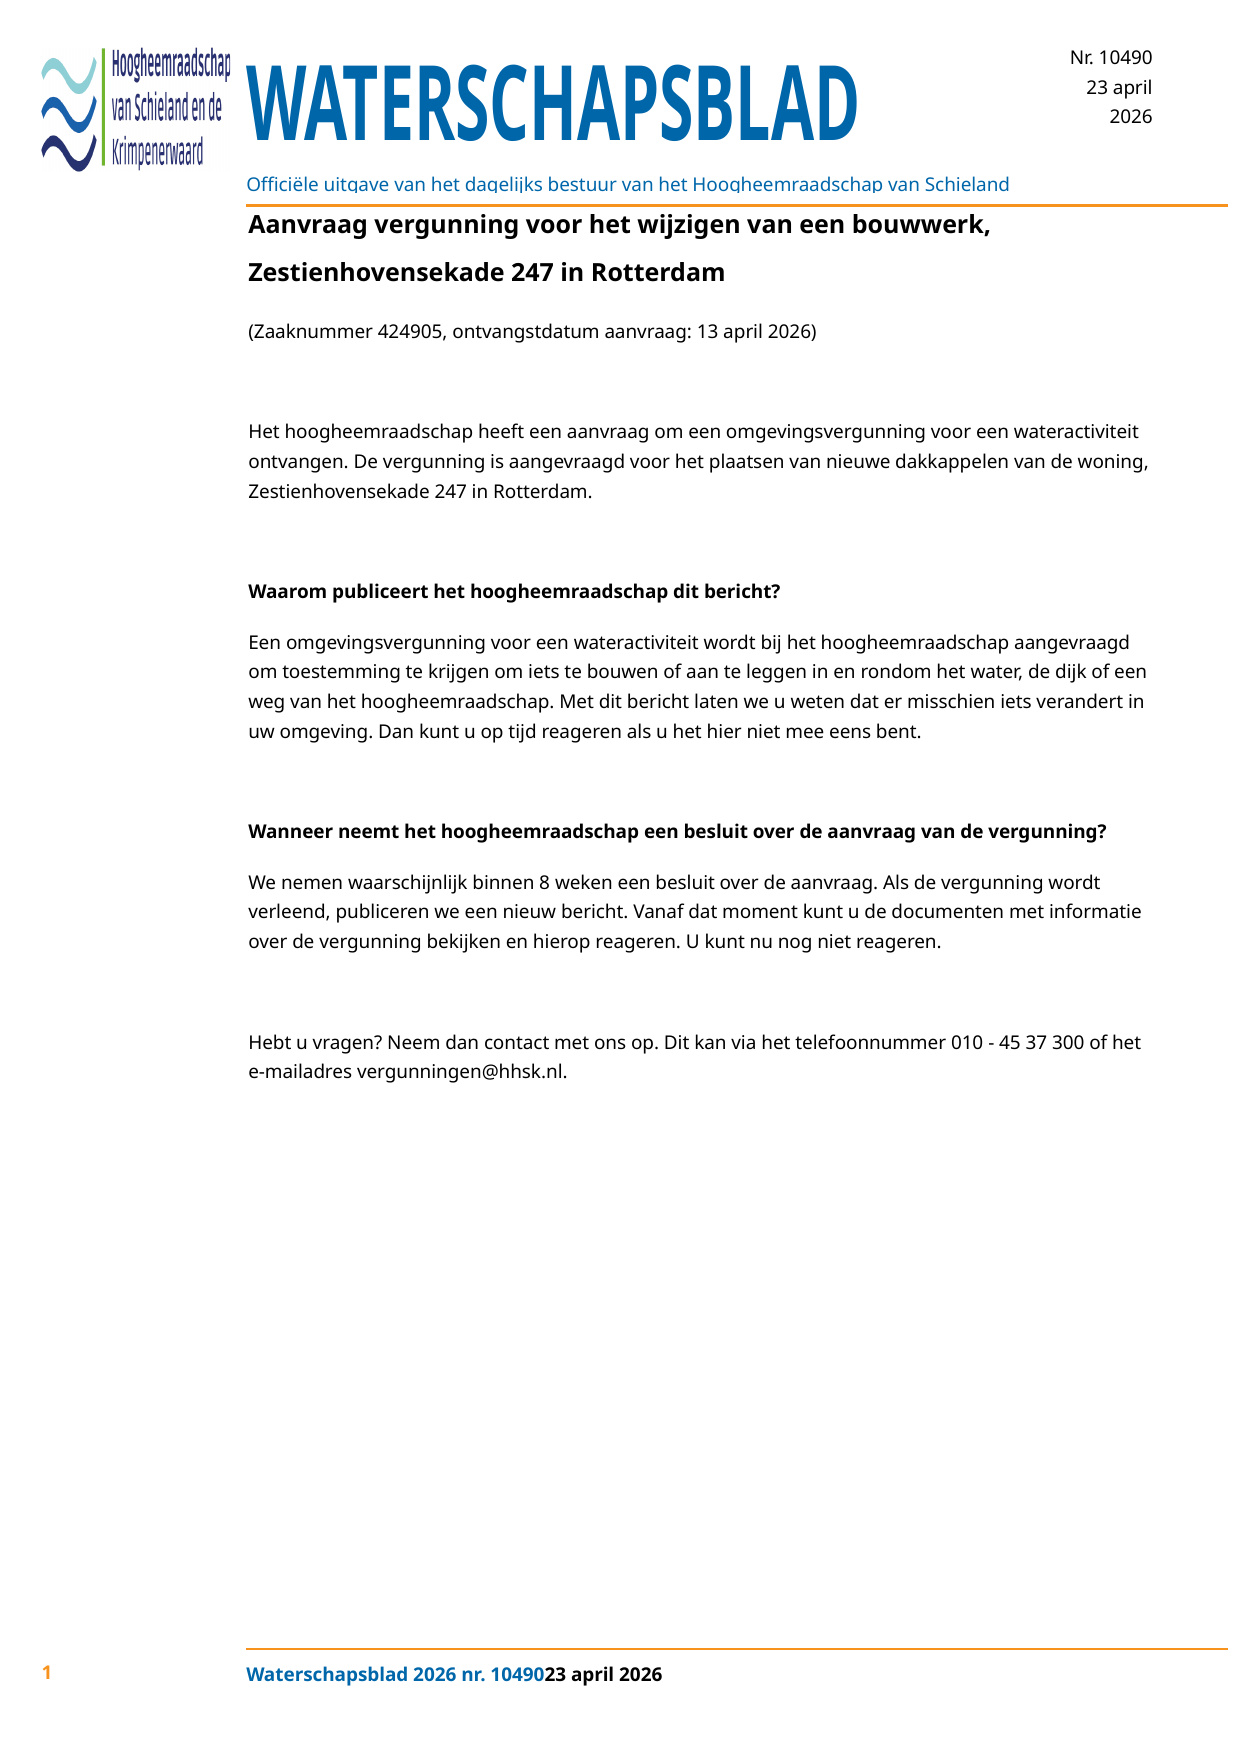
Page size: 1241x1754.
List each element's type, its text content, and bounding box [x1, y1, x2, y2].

text We nemen waarschijnlijk binnen 8 weken een besluit over de aanvraag. Als de vergunning wordt verleend, publiceren we een nieuw bericht. Vanaf dat moment kunt u de documenten met informatie over de vergunning bekijken en hierop reageren. U kunt nu nog niet reageren. [248, 869, 1152, 954]
text Hebt u vragen? Neem dan contact met ons op. Dit kan via het telefoonnummer 010 - 45 37 300 of het e-mailadres vergunningen@hhsk.nl. [248, 1029, 1152, 1084]
text Een omgevingsvergunning voor een wateractiviteit wordt bij het hoogheemraadschap aangevraagd om toestemming te krijgen om iets te bouwen of aan te leggen in en rondom het water, de dijk of een weg van het hoogheemraadschap. Met dit bericht laten we u weten dat er misschien iets verandert in uw omgeving. Dan kunt u op tijd reageren als u het hier niet mee eens bent. [248, 629, 1152, 744]
text Het hoogheemraadschap heeft een aanvraag om een omgevingsvergunning voor een wateractiviteit ontvangen. De vergunning is aangevraagd voor het plaatsen van nieuwe dakkappelen van de woning, Zestienhovensekade 247 in Rotterdam. [248, 419, 1152, 504]
picture [41, 47, 231, 172]
text Aanvraag vergunning voor het wijzigen van een bouwwerk, Zestienhovensekade 247 in Rotterdam [248, 207, 1152, 288]
text Waarom publiceert het hoogheemraadschap dit bericht? [248, 579, 1152, 604]
text (Zaaknummer 424905, ontvangstdatum aanvraag: 13 april 2026) [248, 318, 1152, 344]
text Wanneer neemt het hoogheemraadschap een besluit over de aanvraag van de vergunning? [248, 819, 1152, 844]
